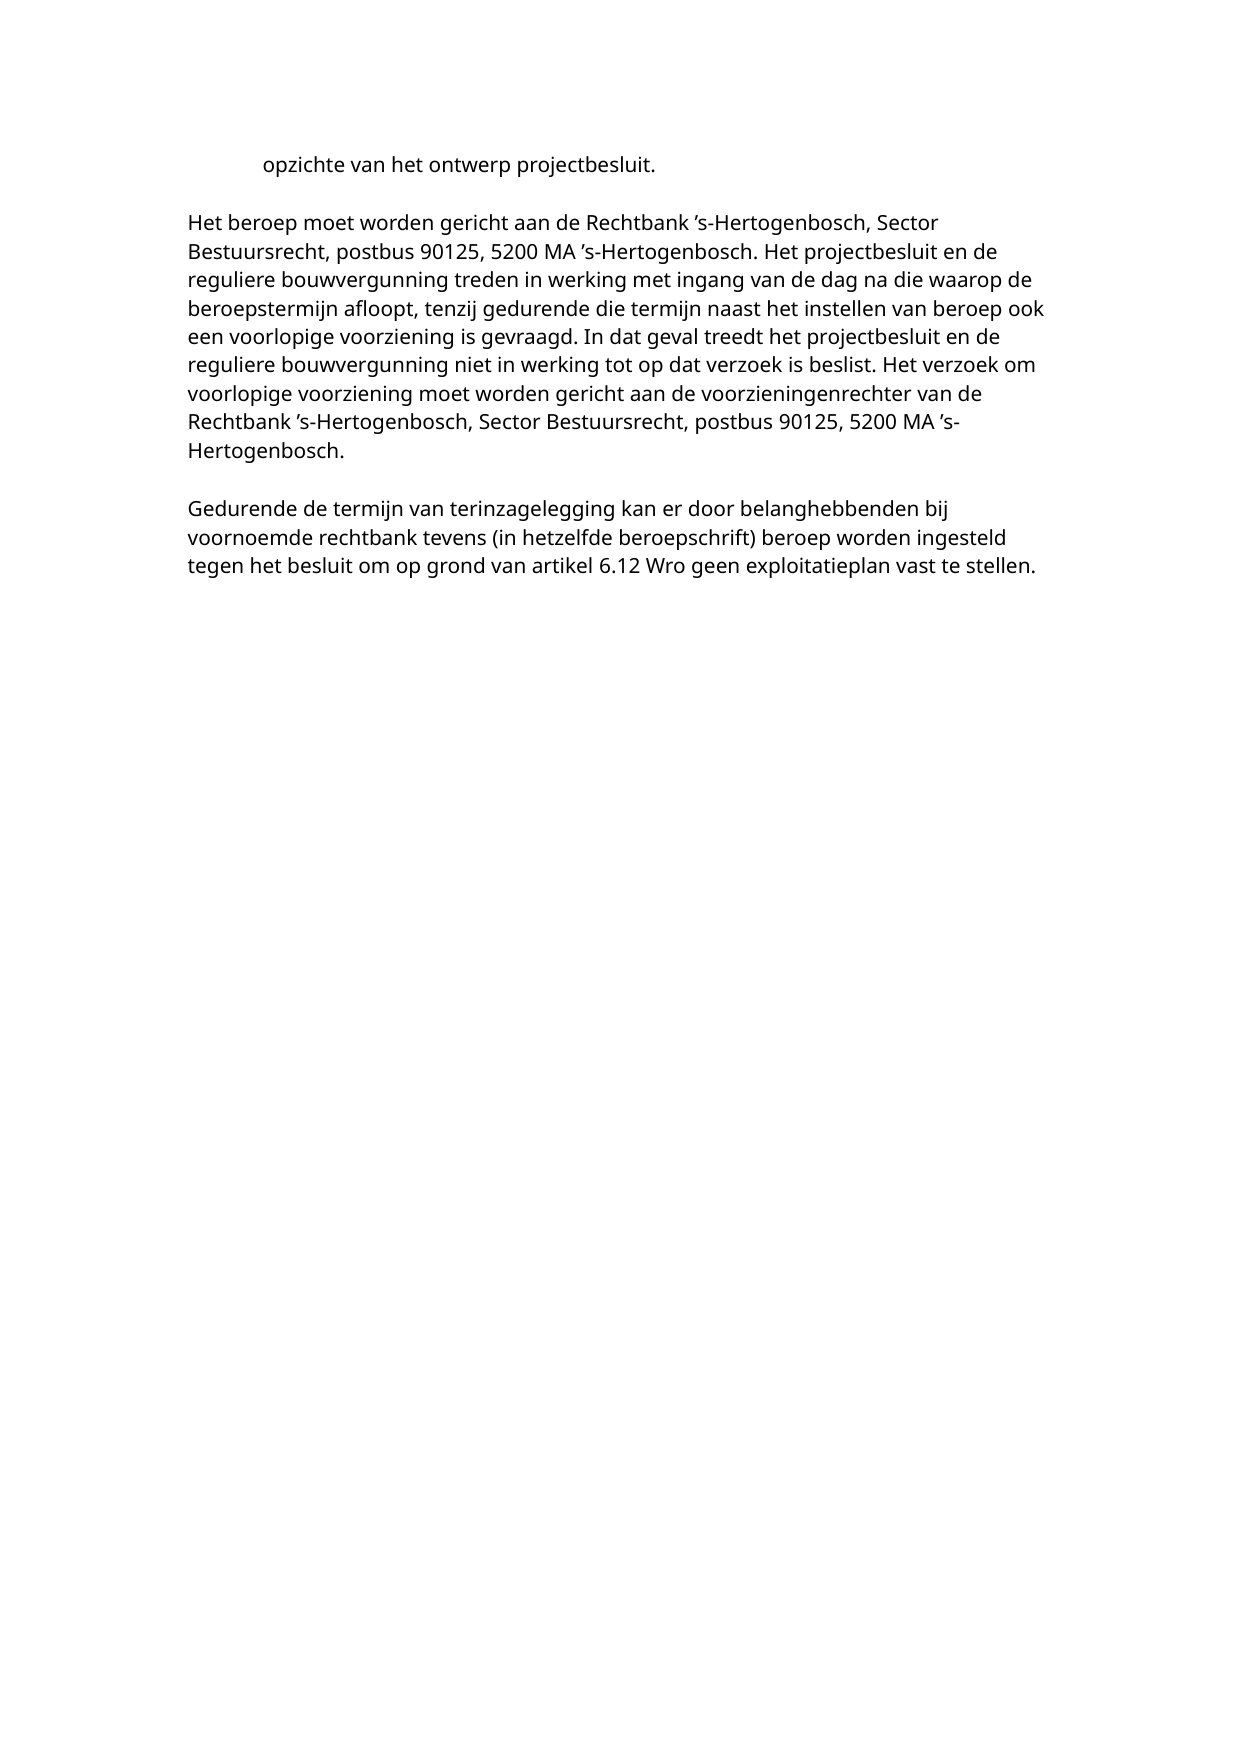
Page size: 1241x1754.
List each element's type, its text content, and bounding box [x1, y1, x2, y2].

text Gedurende de termijn van terinzagelegging kan er door belanghebbenden bij voornoemde rechtbank tevens (in hetzelfde beroepschrift) beroep worden ingesteld tegen het besluit om op grond van artikel 6.12 Wro geen exploitatieplan vast te stellen. [187, 494, 1053, 580]
list opzichte van het ontwerp projectbesluit. [187, 150, 1053, 178]
text Het beroep moet worden gericht aan de Rechtbank ’s-Hertogenbosch, Sector Bestuursrecht, postbus 90125, 5200 MA ’s-Hertogenbosch. Het projectbesluit en de reguliere bouwvergunning treden in werking met ingang van de dag na die waarop de beroepstermijn afloopt, tenzij gedurende die termijn naast het instellen van beroep ook een voorlopige voorziening is gevraagd. In dat geval treedt het projectbesluit en de reguliere bouwvergunning niet in werking tot op dat verzoek is beslist. Het verzoek om voorlopige voorziening moet worden gericht aan de voorzieningenrechter van de Rechtbank ’s-Hertogenbosch, Sector Bestuursrecht, postbus 90125, 5200 MA ’s-Hertogenbosch. [187, 208, 1053, 464]
